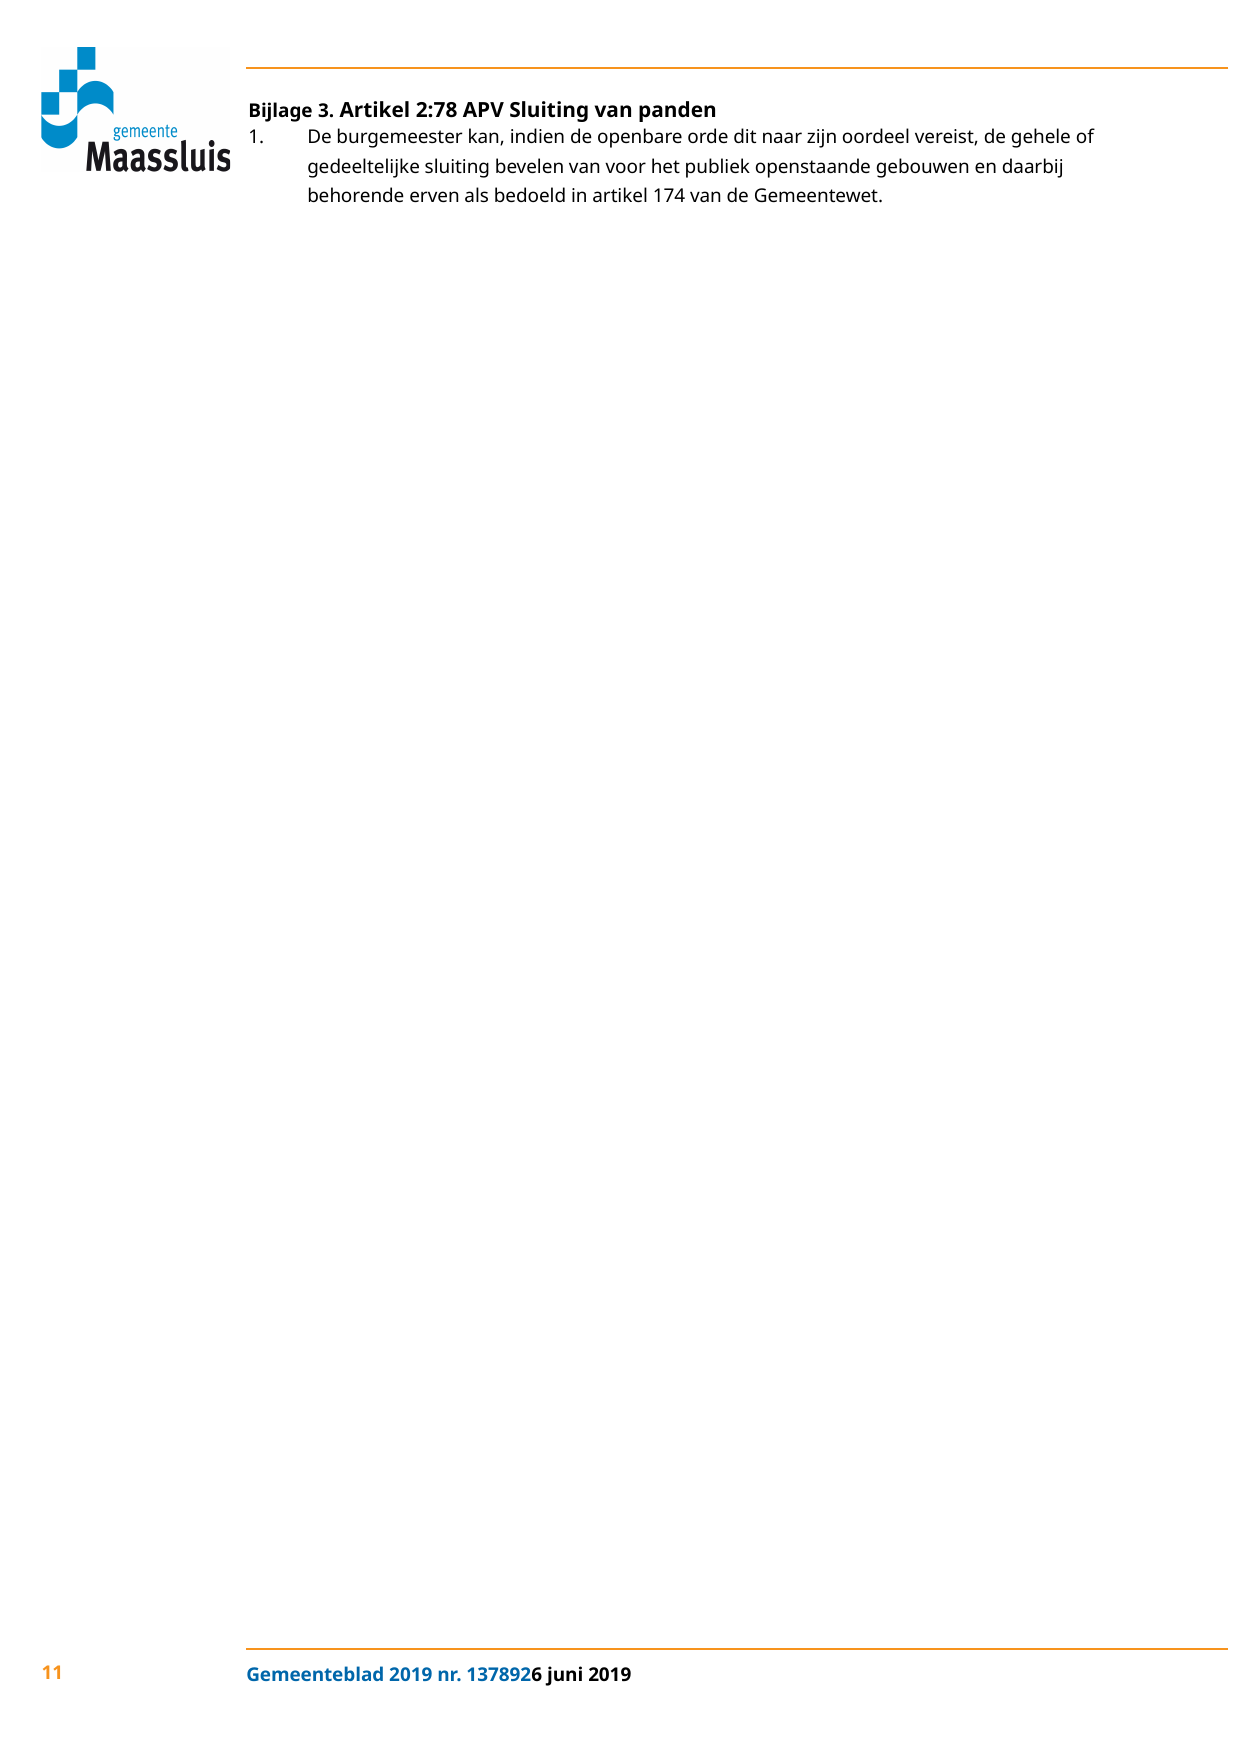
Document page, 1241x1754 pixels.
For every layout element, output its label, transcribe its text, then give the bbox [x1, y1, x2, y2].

text Bijlage 3. Artikel 2:78 APV Sluiting van panden [248, 95, 1152, 123]
picture [41, 47, 77, 92]
list De burgemeester kan, indien de openbare orde dit naar zijn oordeel vereist, de gehele of gedeeltelijke sluiting bevelen van voor het publiek openstaande gebouwen en daarbij behorende erven als bedoeld in artikel 174 van de Gemeentewet. [248, 123, 1152, 208]
picture [41, 47, 231, 172]
